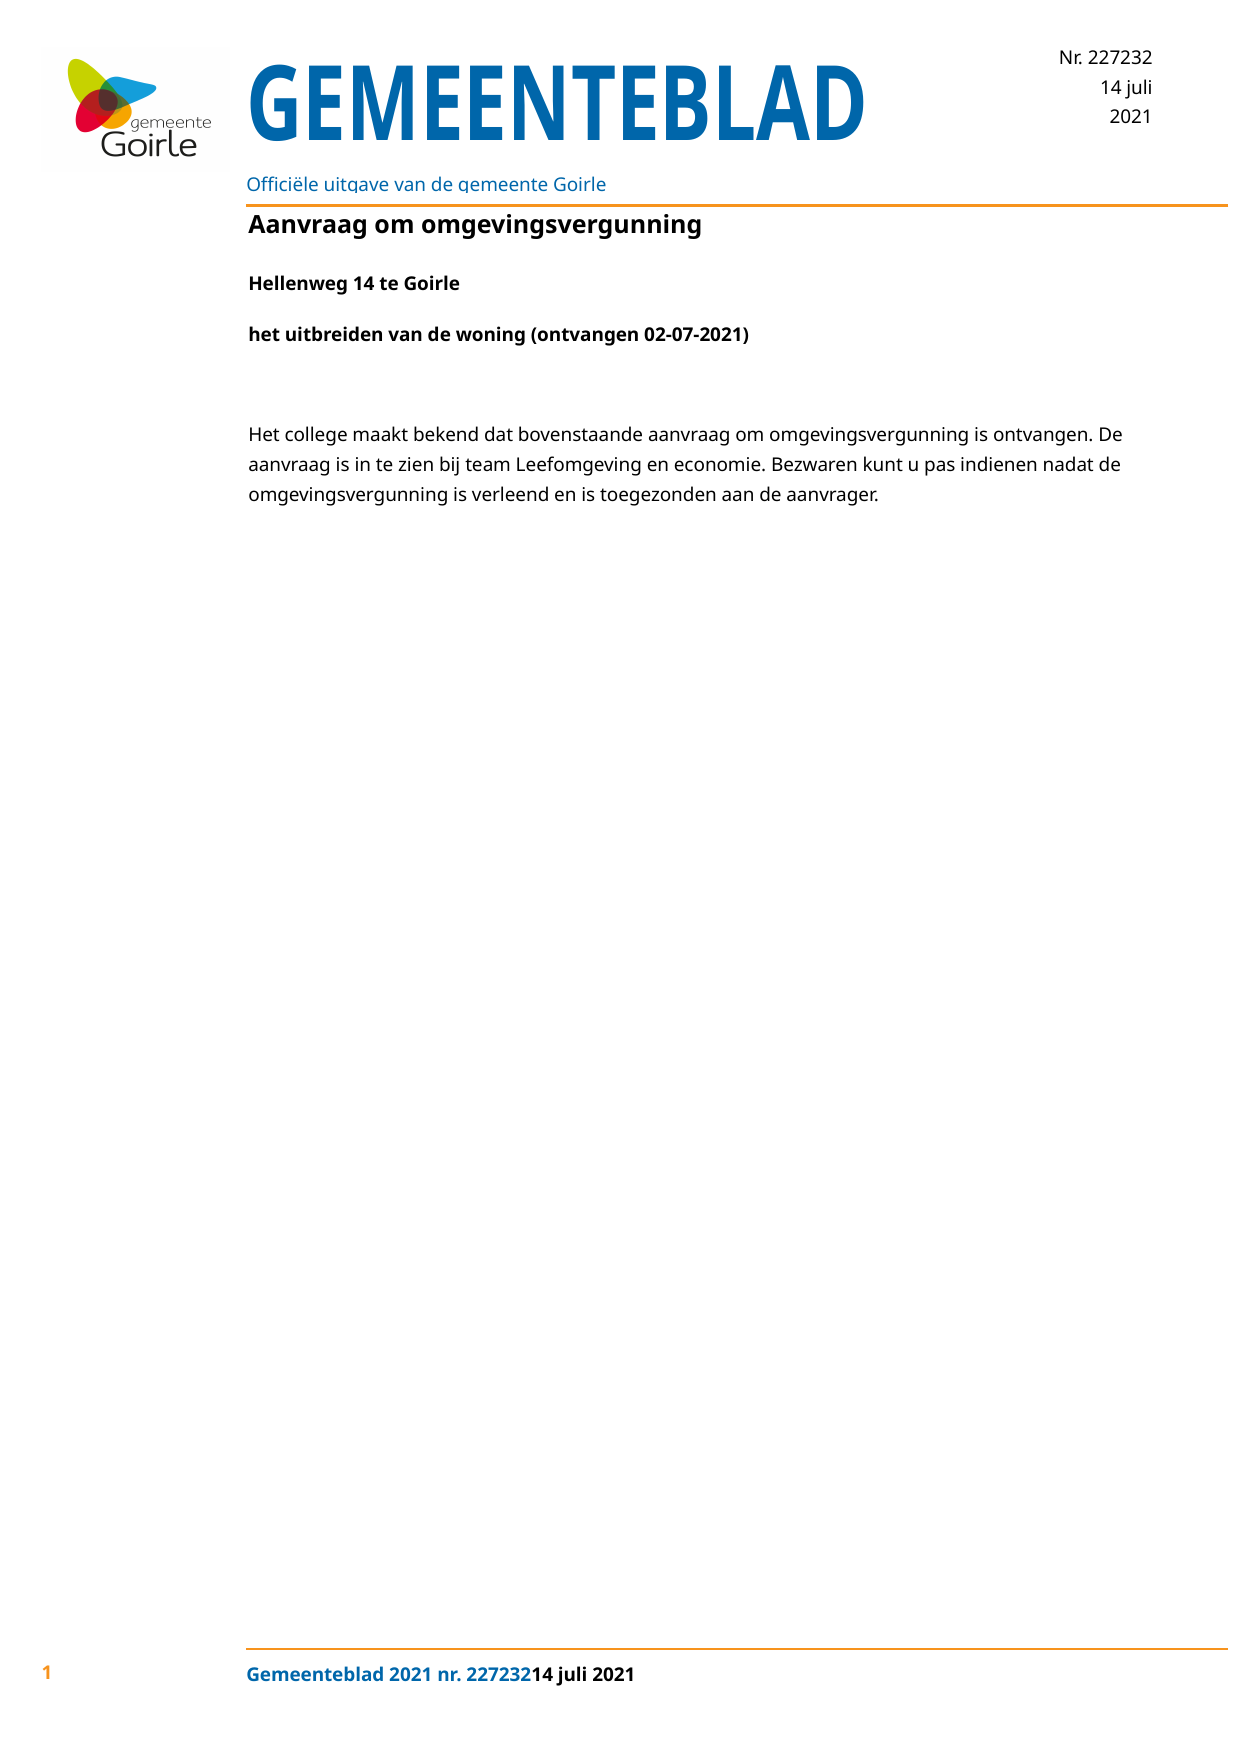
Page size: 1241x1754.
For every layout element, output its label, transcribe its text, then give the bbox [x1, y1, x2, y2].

text Het college maakt bekend dat bovenstaande aanvraag om omgevingsvergunning is ontvangen. De aanvraag is in te zien bij team Leefomgeving en economie. Bezwaren kunt u pas indienen nadat de omgevingsvergunning is verleend en is toegezonden aan de aanvrager. [248, 422, 1152, 506]
text Aanvraag om omgevingsvergunning [248, 207, 1152, 241]
picture [41, 47, 231, 172]
text het uitbreiden van de woning (ontvangen 02-07-2021) [248, 321, 1152, 346]
text Hellenweg 14 te Goirle [248, 270, 1152, 296]
